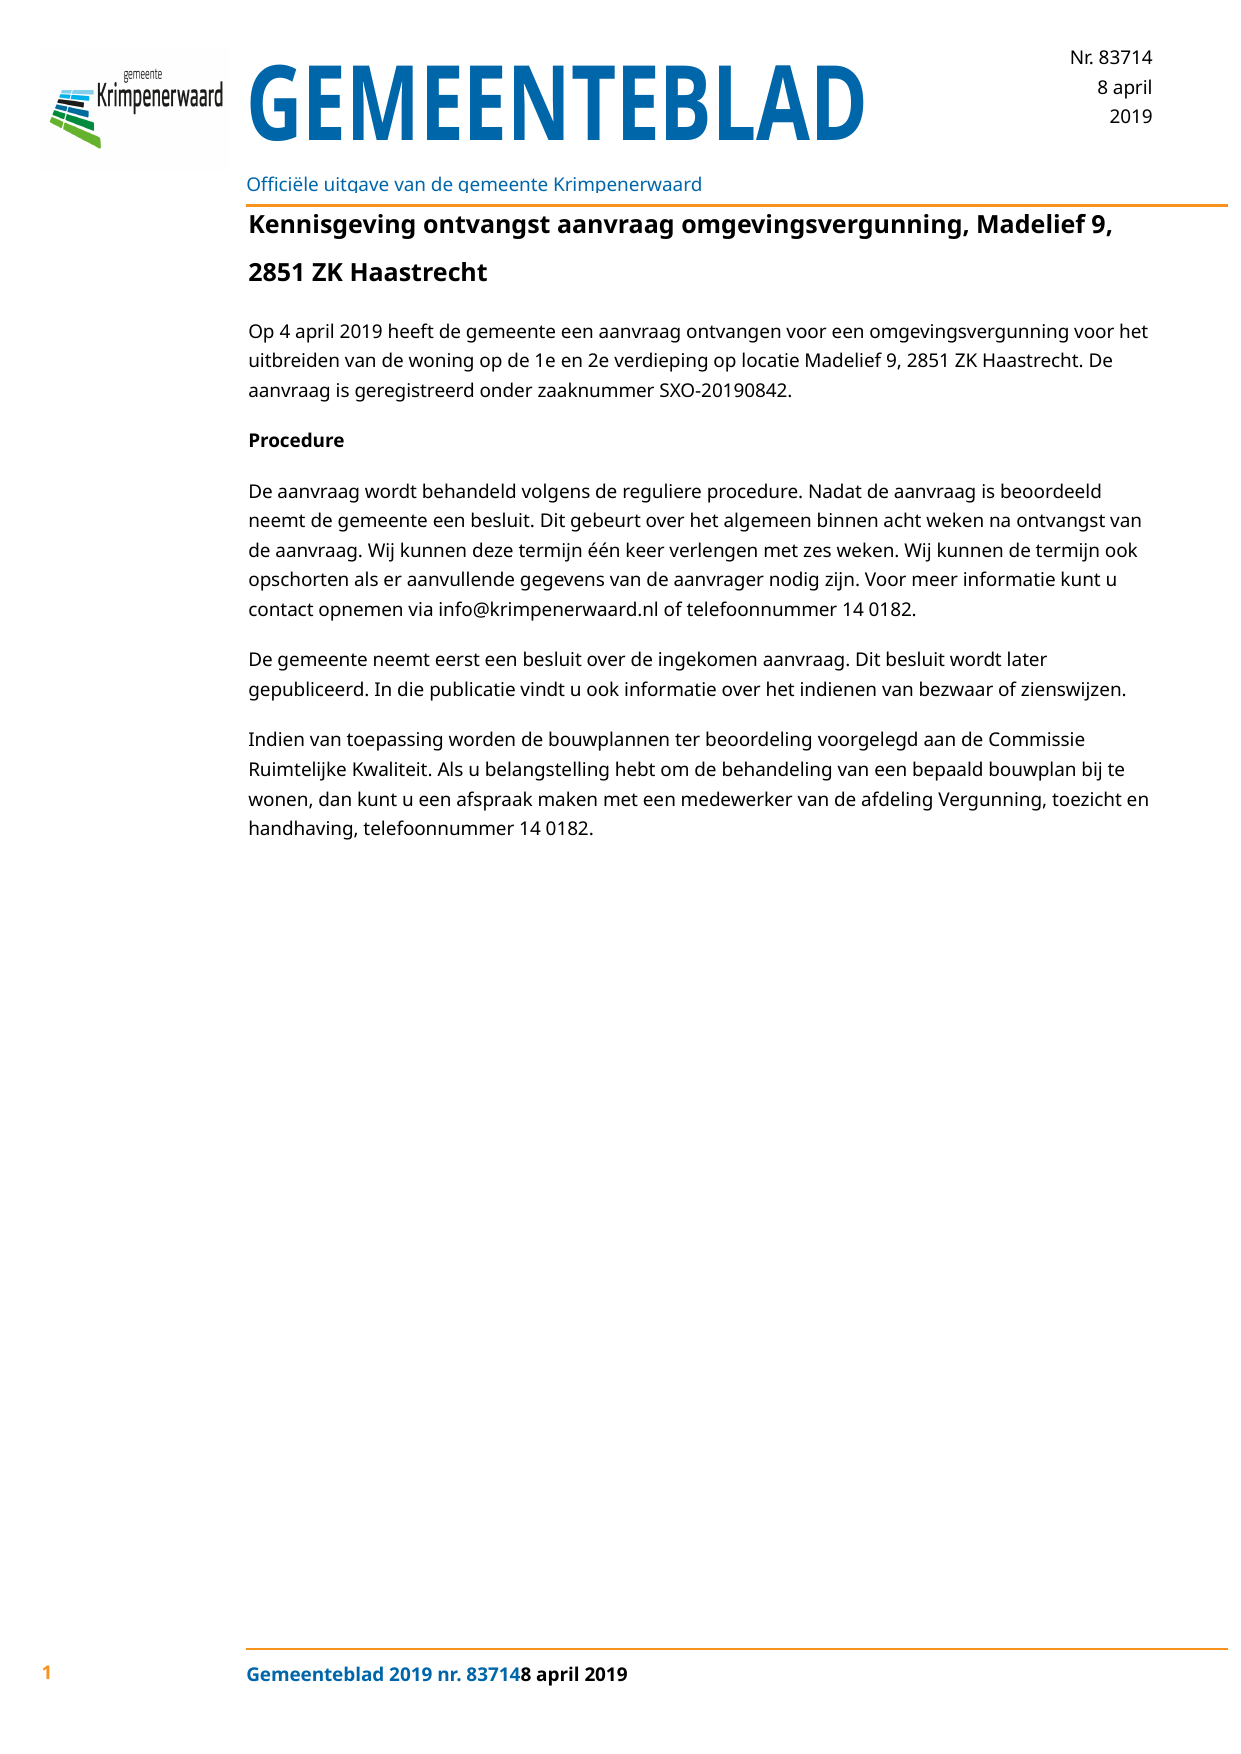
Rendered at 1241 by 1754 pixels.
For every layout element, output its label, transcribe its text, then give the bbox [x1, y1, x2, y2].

text De aanvraag wordt behandeld volgens de reguliere procedure. Nadat de aanvraag is beoordeeld neemt de gemeente een besluit. Dit gebeurt over het algemeen binnen acht weken na ontvangst van de aanvraag. Wij kunnen deze termijn één keer verlengen met zes weken. Wij kunnen de termijn ook opschorten als er aanvullende gegevens van de aanvrager nodig zijn. Voor meer informatie kunt u contact opnemen via info@krimpenerwaard.nl of telefoonnummer 14 0182. [248, 478, 1152, 622]
picture [41, 47, 231, 172]
text Kennisgeving ontvangst aanvraag omgevingsvergunning, Madelief 9, 2851 ZK Haastrecht [248, 207, 1152, 288]
text De gemeente neemt eerst een besluit over de ingekomen aanvraag. Dit besluit wordt later gepubliceerd. In die publicatie vindt u ook informatie over het indienen van bezwaar of zienswijzen. [248, 647, 1152, 702]
text Procedure [248, 427, 1152, 453]
text Op 4 april 2019 heeft de gemeente een aanvraag ontvangen voor een omgevingsvergunning voor het uitbreiden van de woning op de 1e en 2e verdieping op locatie Madelief 9, 2851 ZK Haastrecht. De aanvraag is geregistreerd onder zaaknummer SXO-20190842. [248, 318, 1152, 403]
text Indien van toepassing worden de bouwplannen ter beoordeling voorgelegd aan de Commissie Ruimtelijke Kwaliteit. Als u belangstelling hebt om de behandeling van een bepaald bouwplan bij te wonen, dan kunt u een afspraak maken met een medewerker van de afdeling Vergunning, toezicht en handhaving, telefoonnummer 14 0182. [248, 727, 1152, 841]
